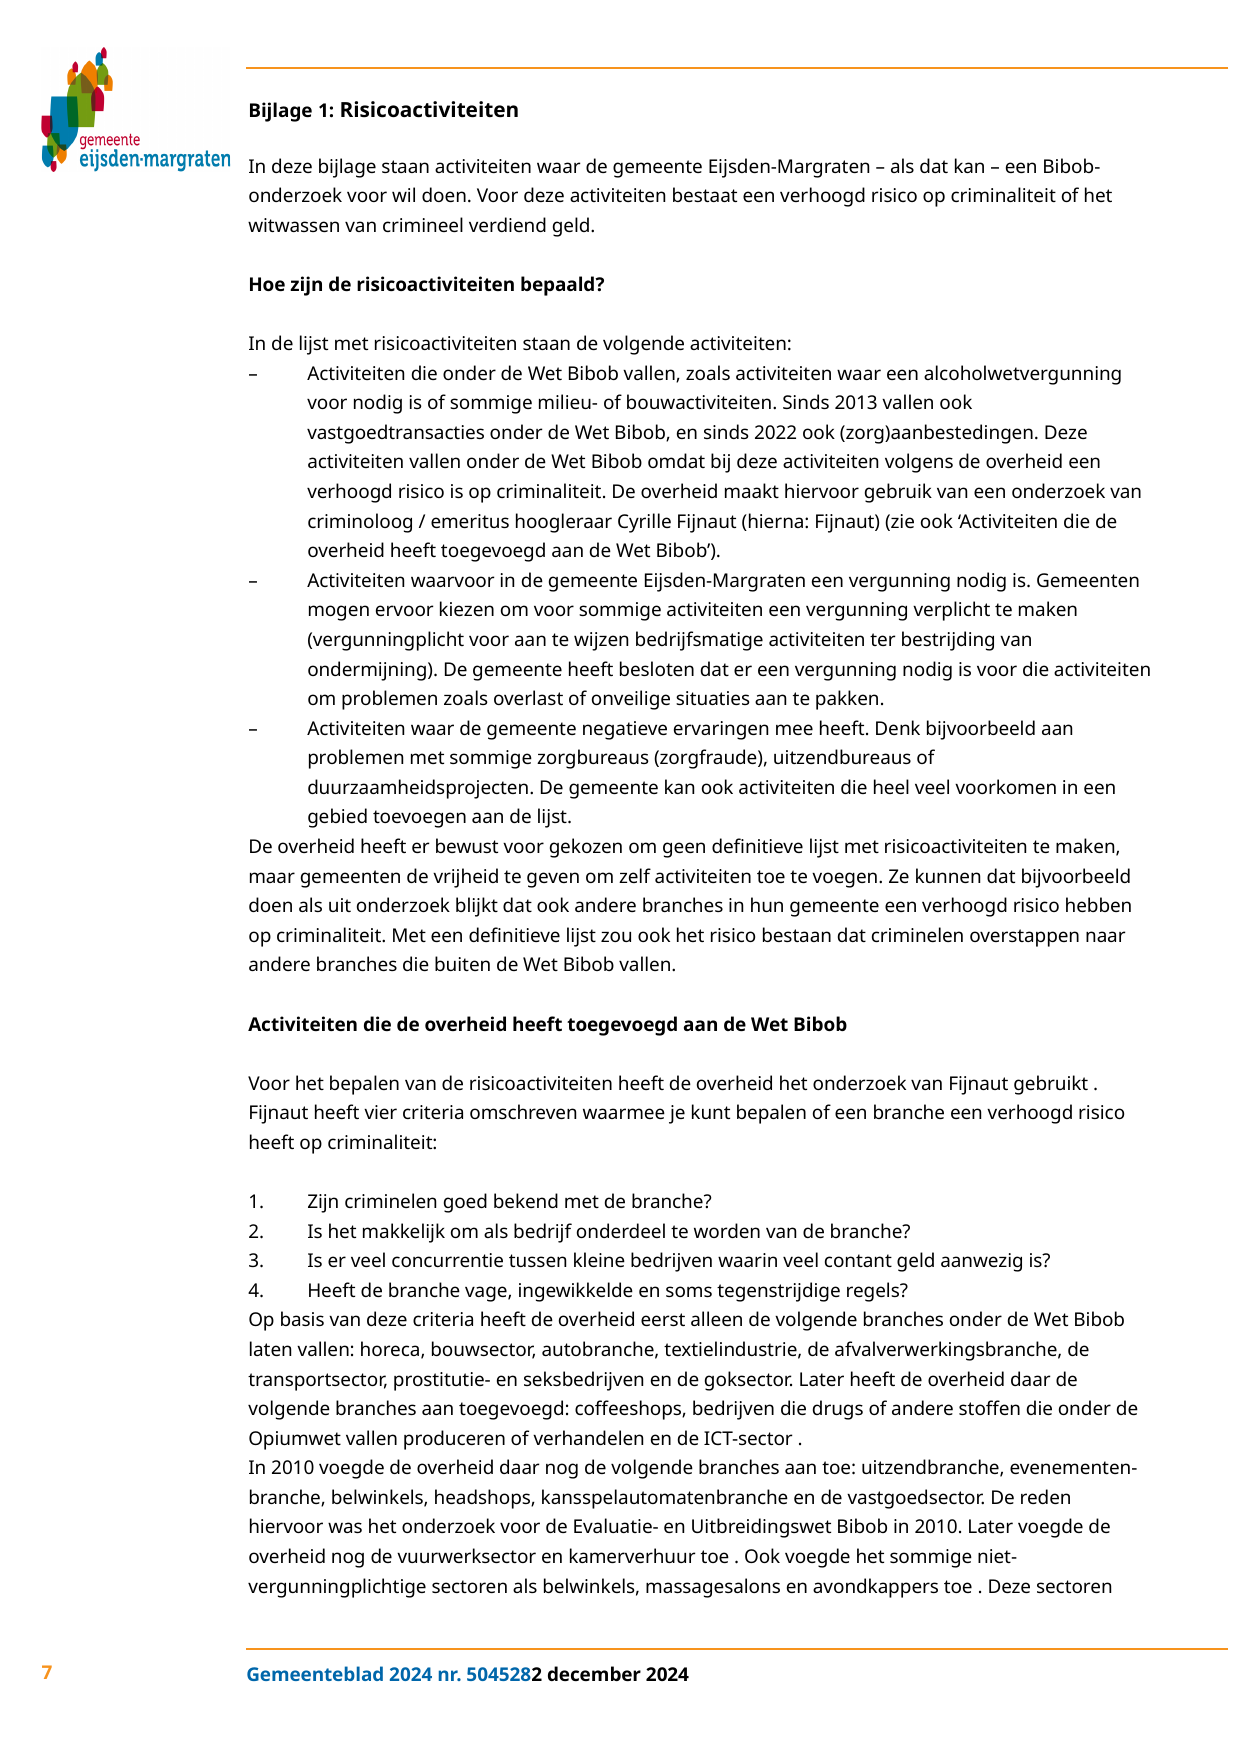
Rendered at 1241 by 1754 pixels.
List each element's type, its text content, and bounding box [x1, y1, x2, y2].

text Activiteiten die de overheid heeft toegevoegd aan de Wet Bibob [248, 1011, 1152, 1037]
list Is er veel concurrentie tussen kleine bedrijven waarin veel contant geld aanwezig is? [248, 1247, 1152, 1273]
list Zijn criminelen goed bekend met de branche? [248, 1188, 1152, 1214]
text In deze bijlage staan activiteiten waar de gemeente Eijsden-Margraten – als dat kan – een Bibob-onderzoek voor wil doen. Voor deze activiteiten bestaat een verhoogd risico op criminaliteit of het witwassen van crimineel verdiend geld. [248, 153, 1152, 238]
list Activiteiten die onder de Wet Bibob vallen, zoals activiteiten waar een alcoholwetvergunning voor nodig is of sommige milieu- of bouwactiviteiten. Sinds 2013 vallen ook vastgoedtransacties onder de Wet Bibob, en sinds 2022 ook (zorg)aanbestedingen. Deze activiteiten vallen onder de Wet Bibob omdat bij deze activiteiten volgens de overheid een verhoogd risico is op criminaliteit. De overheid maakt hiervoor gebruik van een onderzoek van criminoloog / emeritus hoogleraar Cyrille Fijnaut (hierna: Fijnaut) (zie ook ‘Activiteiten die de overheid heeft toegevoegd aan de Wet Bibob’). [248, 360, 1152, 563]
text Voor het bepalen van de risicoactiviteiten heeft de overheid het onderzoek van Fijnaut gebruikt . Fijnaut heeft vier criteria omschreven waarmee je kunt bepalen of een branche een verhoogd risico heeft op criminaliteit: [248, 1070, 1152, 1155]
text Bijlage 1: Risicoactiviteiten [248, 95, 1152, 123]
list Activiteiten waar de gemeente negatieve ervaringen mee heeft. Denk bijvoorbeeld aan problemen met sommige zorgbureaus (zorgfraude), uitzendbureaus of duurzaamheidsprojecten. De gemeente kan ook activiteiten die heel veel voorkomen in een gebied toevoegen aan de lijst. [248, 715, 1152, 829]
list Is het makkelijk om als bedrijf onderdeel te worden van de branche? [248, 1218, 1152, 1244]
text In de lijst met risicoactiviteiten staan de volgende activiteiten: [248, 330, 1152, 356]
text Op basis van deze criteria heeft de overheid eerst alleen de volgende branches onder de Wet Bibob laten vallen: horeca, bouwsector, autobranche, textielindustrie, de afvalverwerkingsbranche, de transportsector, prostitutie- en seksbedrijven en de goksector. Later heeft de overheid daar de volgende branches aan toegevoegd: coffeeshops, bedrijven die drugs of andere stoffen die onder de Opiumwet vallen produceren of verhandelen en de ICT-sector . [248, 1307, 1152, 1451]
text Hoe zijn de risicoactiviteiten bepaald? [248, 271, 1152, 297]
text De overheid heeft er bewust voor gekozen om geen definitieve lijst met risicoactiviteiten te maken, maar gemeenten de vrijheid te geven om zelf activiteiten toe te voegen. Ze kunnen dat bijvoorbeeld doen als uit onderzoek blijkt dat ook andere branches in hun gemeente een verhoogd risico hebben op criminaliteit. Met een definitieve lijst zou ook het risico bestaan dat criminelen overstappen naar andere branches die buiten de Wet Bibob vallen. [248, 833, 1152, 977]
list Heeft de branche vage, ingewikkelde en soms tegenstrijdige regels? [248, 1277, 1152, 1303]
picture [41, 47, 231, 172]
list Activiteiten waarvoor in de gemeente Eijsden-Margraten een vergunning nodig is. Gemeenten mogen ervoor kiezen om voor sommige activiteiten een vergunning verplicht te maken (vergunningplicht voor aan te wijzen bedrijfsmatige activiteiten ter bestrijding van ondermijning). De gemeente heeft besloten dat er een vergunning nodig is voor die activiteiten om problemen zoals overlast of onveilige situaties aan te pakken. [248, 567, 1152, 711]
text In 2010 voegde de overheid daar nog de volgende branches aan toe: uitzendbranche, evenementen-branche, belwinkels, headshops, kansspelautomatenbranche en de vastgoedsector. De reden hiervoor was het onderzoek voor de Evaluatie- en Uitbreidingswet Bibob in 2010. Later voegde de overheid nog de vuurwerksector en kamerverhuur toe . Ook voegde het sommige niet-vergunningplichtige sectoren als belwinkels, massagesalons en avondkappers toe . Deze sectoren [248, 1454, 1152, 1599]
